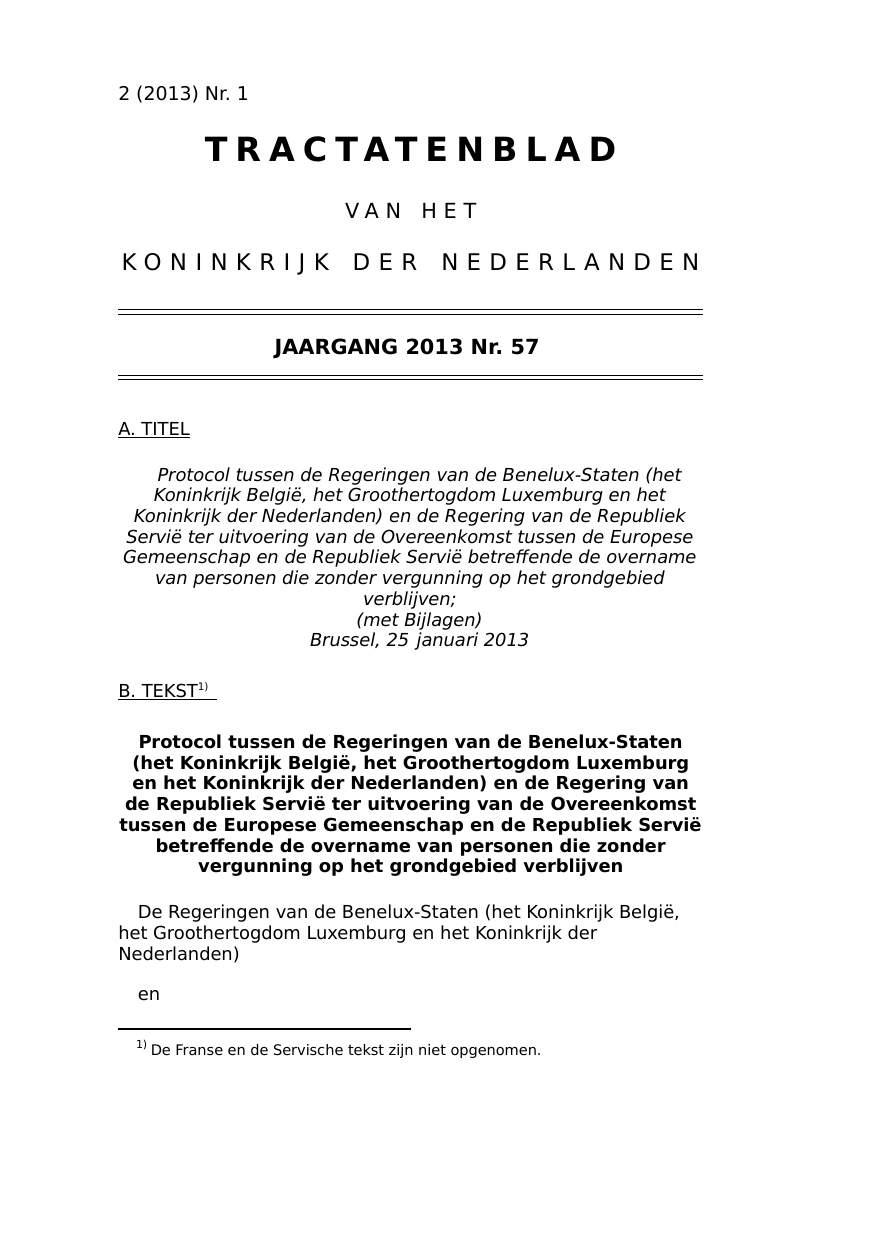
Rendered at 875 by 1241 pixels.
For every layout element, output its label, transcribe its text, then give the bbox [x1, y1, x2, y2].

text De Franse en de Servische tekst zijn niet opgenomen. [118, 1038, 703, 1060]
text De Regeringen van de Benelux-Staten (het Koninkrijk België, het Groothertogdom Luxemburg en het Koninkrijk der Nederlanden) [118, 902, 703, 964]
text TRACTATENBLAD [118, 130, 703, 169]
text JAARGANG 2013 Nr. 57 [118, 335, 703, 359]
subtitle Protocol tussen de Regeringen van de Benelux-Staten (het Koninkrijk België, het Groothertogdom Luxemburg en het Koninkrijk der Nederlanden) en de Regering van de Republiek Servië ter uitvoering van de Overeenkomst tussen de Europese Gemeenschap en de Republiek Servië betreffende de overname van personen die zonder vergunning op het grondgebied verblijven [118, 732, 703, 877]
text VAN HET [118, 199, 703, 223]
subtitle A. TITEL [118, 419, 703, 439]
text Brussel, 25 januari 2013 [118, 630, 703, 651]
text 2 (2013) Nr. 1 [118, 83, 703, 105]
text (met Bijlagen) [118, 609, 703, 630]
text Protocol tussen de Regeringen van de Benelux-Staten (het Koninkrijk België, het Groothertogdom Luxemburg en het Koninkrijk der Nederlanden) en de Regering van de Republiek Servië ter uitvoering van de Overeenkomst tussen de Europese Gemeenschap en de Republiek Servië betreffende de overname van personen die zonder vergunning op het grondgebied verblijven; [118, 464, 703, 609]
subtitle B. TEKST [118, 681, 703, 702]
text en [118, 984, 703, 1005]
text KONINKRIJK DER NEDERLANDEN [118, 249, 703, 276]
